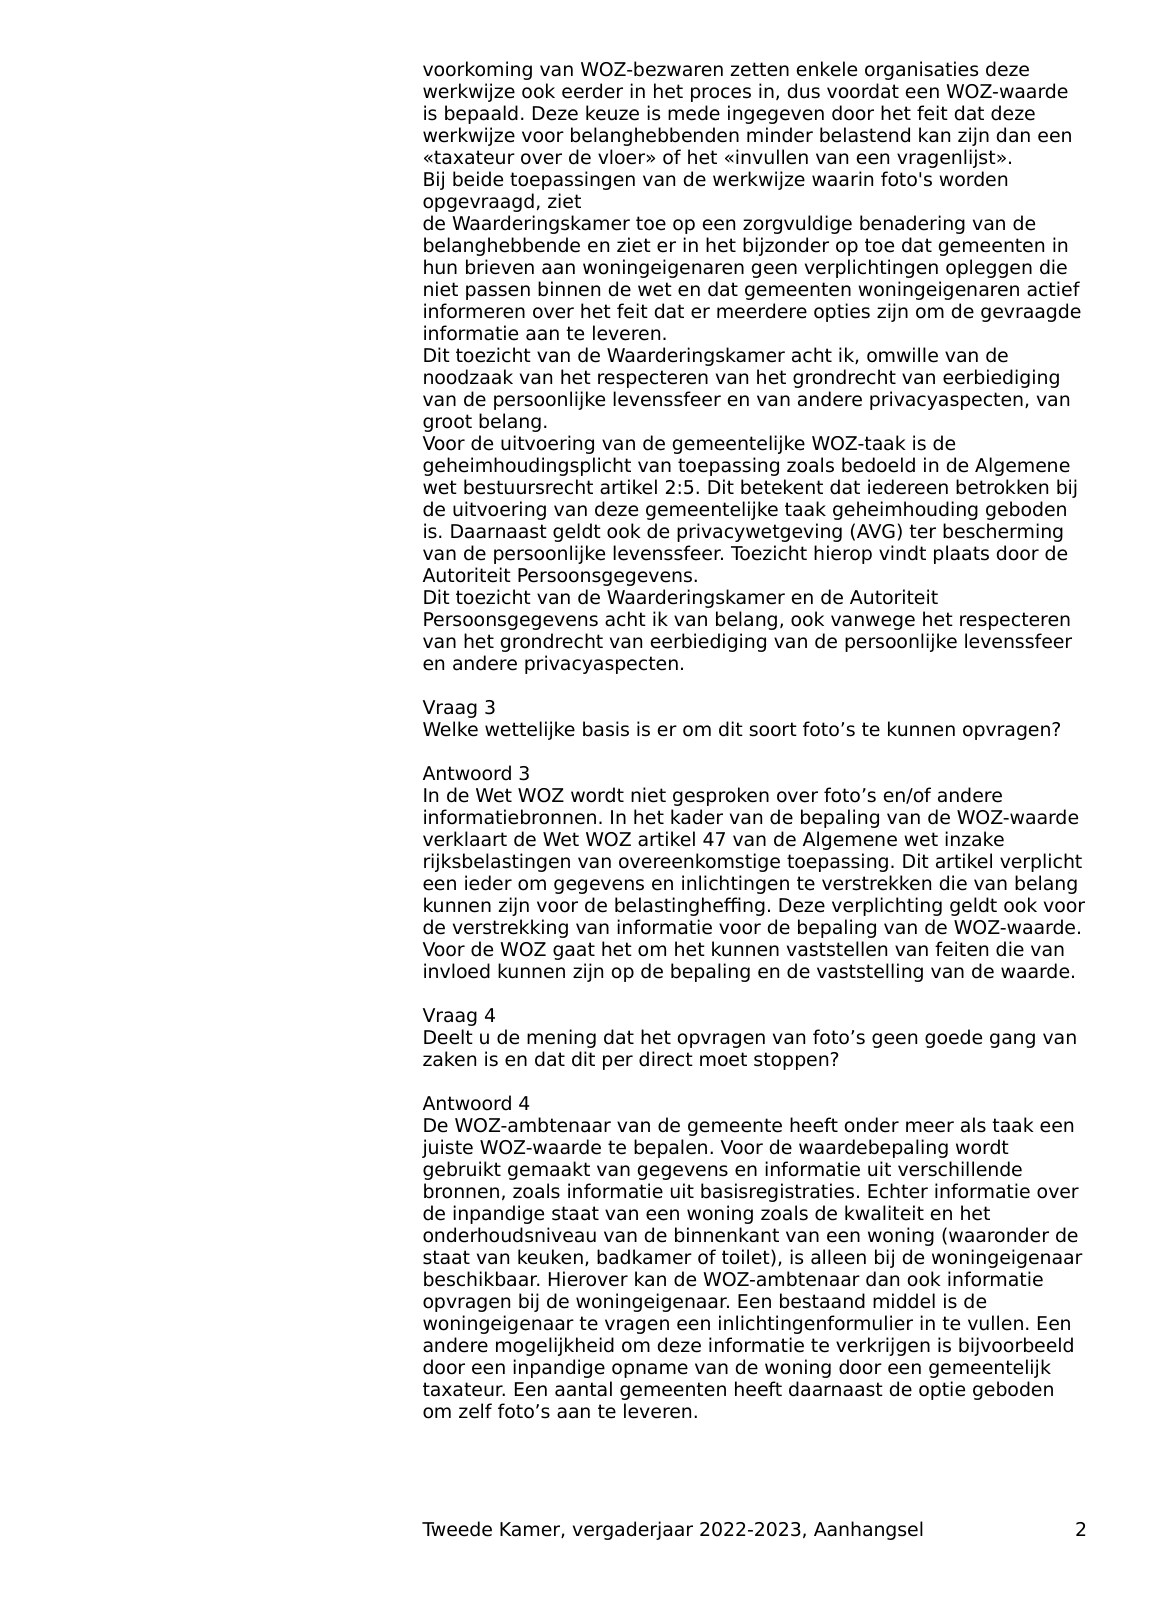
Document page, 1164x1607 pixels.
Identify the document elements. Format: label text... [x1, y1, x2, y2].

text de Waarderingskamer toe op een zorgvuldige benadering van de belanghebbende en ziet er in het bijzonder op toe dat gemeenten in hun brieven aan woningeigenaren geen verplichtingen opleggen die niet passen binnen de wet en dat gemeenten woningeigenaren actief informeren over het feit dat er meerdere opties zijn om de gevraagde informatie aan te leveren. [422, 213, 1087, 345]
text Dit toezicht van de Waarderingskamer en de Autoriteit Persoonsgegevens acht ik van belang, ook vanwege het respecteren van het grondrecht van eerbiediging van de persoonlijke levenssfeer en andere privacyaspecten. [422, 587, 1087, 674]
text Voor de uitvoering van de gemeentelijke WOZ-taak is de geheimhoudingsplicht van toepassing zoals bedoeld in de Algemene wet bestuursrecht artikel 2:5. Dit betekent dat iedereen betrokken bij de uitvoering van deze gemeentelijke taak geheimhouding geboden is. Daarnaast geldt ook de privacywetgeving (AVG) ter bescherming van de persoonlijke levenssfeer. Toezicht hierop vindt plaats door de Autoriteit Persoonsgegevens. [422, 433, 1087, 587]
text Bij beide toepassingen van de werkwijze waarin foto's worden opgevraagd, ziet [422, 169, 1087, 213]
text Vraag 3 [422, 697, 1087, 719]
text voorkoming van WOZ-bezwaren zetten enkele organisaties deze werkwijze ook eerder in het proces in, dus voordat een WOZ-waarde is bepaald. Deze keuze is mede ingegeven door het feit dat deze werkwijze voor belanghebbenden minder belastend kan zijn dan een «taxateur over de vloer» of het «invullen van een vragenlijst». [422, 59, 1087, 169]
text Dit toezicht van de Waarderingskamer acht ik, omwille van de noodzaak van het respecteren van het grondrecht van eerbiediging van de persoonlijke levenssfeer en van andere privacyaspecten, van groot belang. [422, 345, 1087, 433]
text In de Wet WOZ wordt niet gesproken over foto’s en/of andere informatiebronnen. In het kader van de bepaling van de WOZ-waarde verklaart de Wet WOZ artikel 47 van de Algemene wet inzake rijksbelastingen van overeenkomstige toepassing. Dit artikel verplicht een ieder om gegevens en inlichtingen te verstrekken die van belang kunnen zijn voor de belastingheffing. Deze verplichting geldt ook voor de verstrekking van informatie voor de bepaling van de WOZ-waarde. Voor de WOZ gaat het om het kunnen vaststellen van feiten die van invloed kunnen zijn op de bepaling en de vaststelling van de waarde. [422, 785, 1087, 983]
text De WOZ-ambtenaar van de gemeente heeft onder meer als taak een juiste WOZ-waarde te bepalen. Voor de waardebepaling wordt gebruikt gemaakt van gegevens en informatie uit verschillende bronnen, zoals informatie uit basisregistraties. Echter informatie over de inpandige staat van een woning zoals de kwaliteit en het onderhoudsniveau van de binnenkant van een woning (waaronder de staat van keuken, badkamer of toilet), is alleen bij de woningeigenaar beschikbaar. Hierover kan de WOZ-ambtenaar dan ook informatie opvragen bij de woningeigenaar. Een bestaand middel is de woningeigenaar te vragen een inlichtingenformulier in te vullen. Een andere mogelijkheid om deze informatie te verkrijgen is bijvoorbeeld door een inpandige opname van de woning door een gemeentelijk taxateur. Een aantal gemeenten heeft daarnaast de optie geboden om zelf foto’s aan te leveren. [422, 1115, 1087, 1423]
text Deelt u de mening dat het opvragen van foto’s geen goede gang van zaken is en dat dit per direct moet stoppen? [422, 1027, 1087, 1071]
text Welke wettelijke basis is er om dit soort foto’s te kunnen opvragen? [422, 719, 1087, 741]
text Vraag 4 [422, 1005, 1087, 1027]
text Antwoord 4 [422, 1093, 1087, 1115]
text Antwoord 3 [422, 763, 1087, 785]
